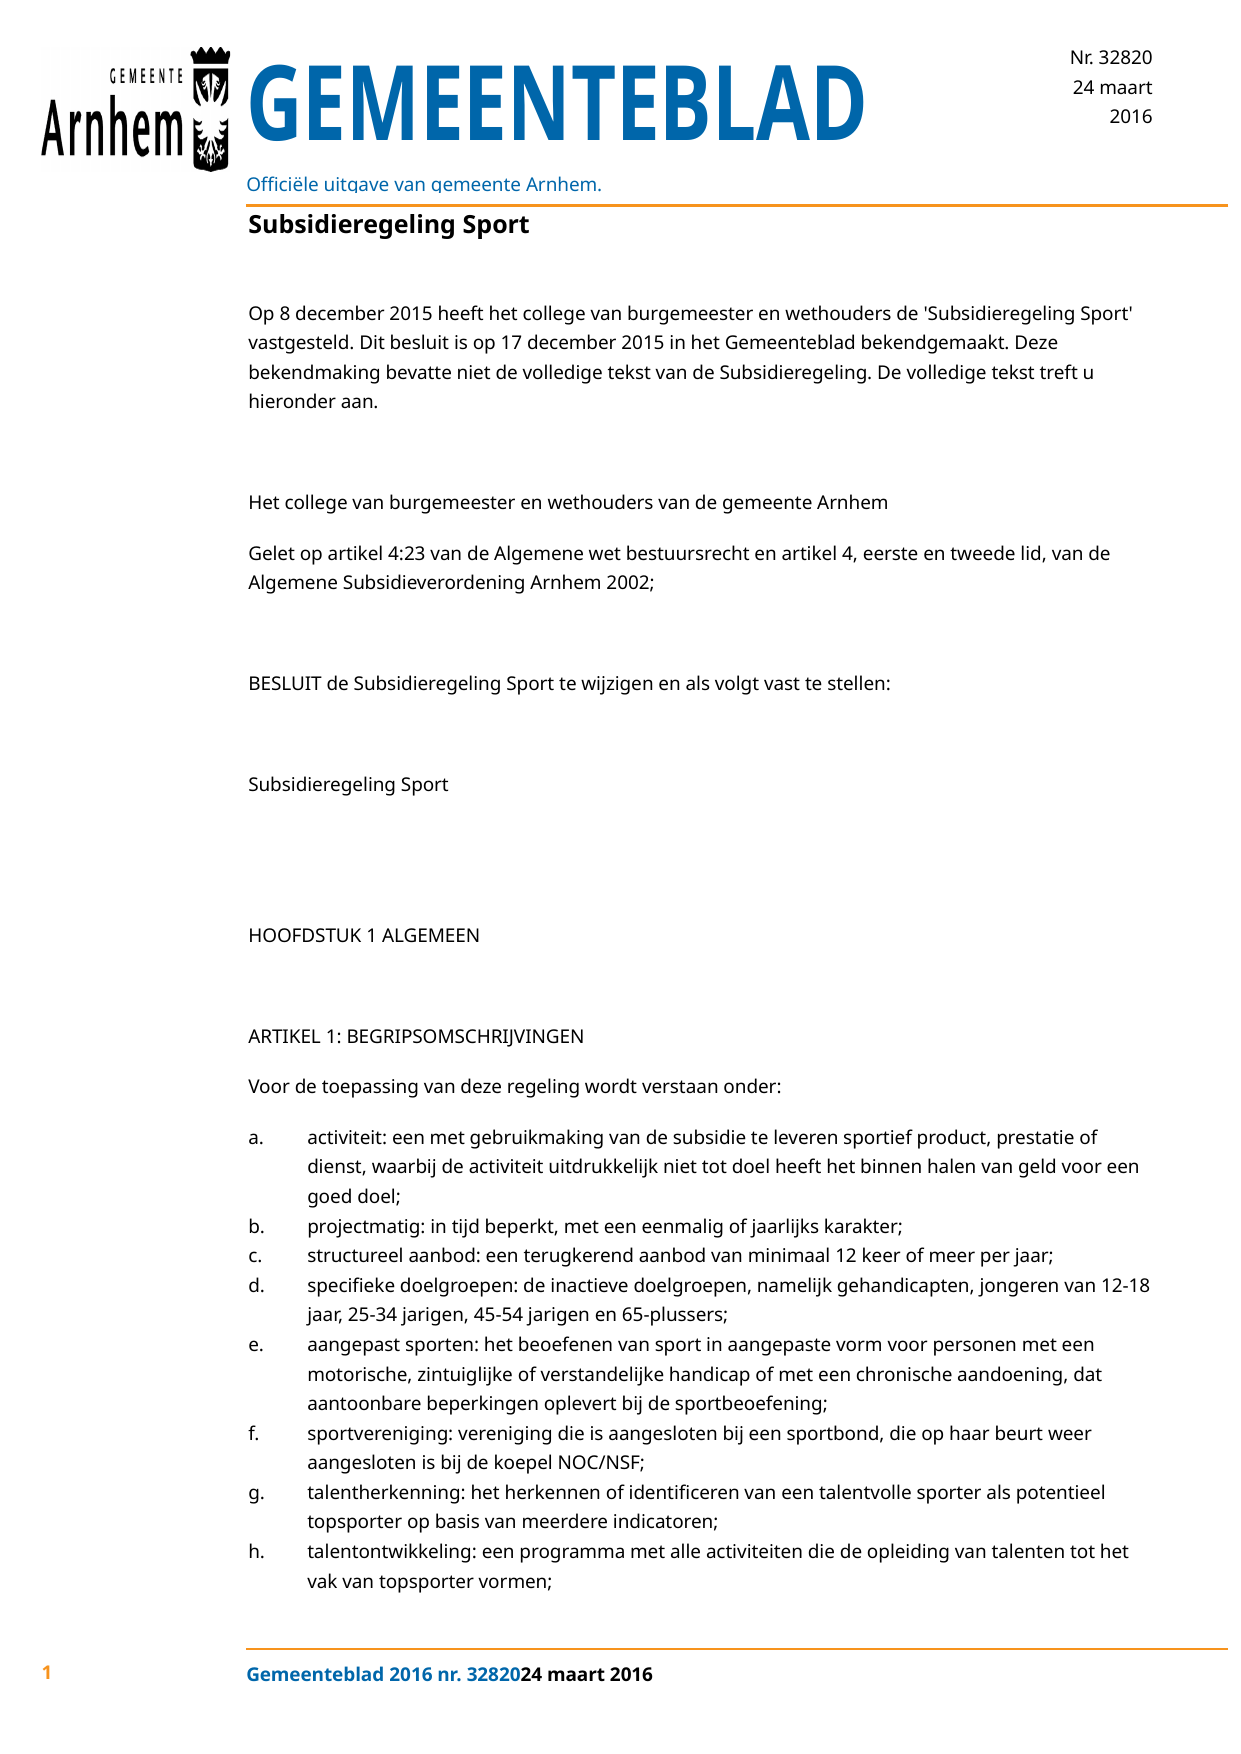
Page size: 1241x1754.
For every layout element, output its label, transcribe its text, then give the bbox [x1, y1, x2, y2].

list activiteit: een met gebruikmaking van de subsidie te leveren sportief product, prestatie of dienst, waarbij de activiteit uitdrukkelijk niet tot doel heeft het binnen halen van geld voor een goed doel; [248, 1124, 1152, 1209]
list talentontwikkeling: een programma met alle activiteiten die de opleiding van talenten tot het vak van topsporter vormen; [248, 1538, 1152, 1593]
text Op 8 december 2015 heeft het college van burgemeester en wethouders de 'Subsidieregeling Sport' vastgesteld. Dit besluit is op 17 december 2015 in het Gemeenteblad bekendgemaakt. Deze bekendmaking bevatte niet de volledige tekst van de Subsidieregeling. De volledige tekst treft u hieronder aan. [248, 300, 1152, 414]
list sportvereniging: vereniging die is aangesloten bij een sportbond, die op haar beurt weer aangesloten is bij de koepel NOC/NSF; [248, 1420, 1152, 1475]
text ARTIKEL 1: BEGRIPSOMSCHRIJVINGEN [248, 1023, 1152, 1049]
text Gelet op artikel 4:23 van de Algemene wet bestuursrecht en artikel 4, eerste en tweede lid, van de Algemene Subsidieverordening Arnhem 2002; [248, 540, 1152, 595]
text Voor de toepassing van deze regeling wordt verstaan onder: [248, 1074, 1152, 1099]
list talentherkenning: het herkennen of identificeren van een talentvolle sporter als potentieel topsporter op basis van meerdere indicatoren; [248, 1479, 1152, 1534]
list projectmatig: in tijd beperkt, met een eenmalig of jaarlijks karakter; [248, 1213, 1152, 1238]
text BESLUIT de Subsidieregeling Sport te wijzigen en als volgt vast te stellen: [248, 670, 1152, 696]
picture [41, 47, 231, 172]
list aangepast sporten: het beoefenen van sport in aangepaste vorm voor personen met een motorische, zintuiglijke of verstandelijke handicap of met een chronische aandoening, dat aantoonbare beperkingen oplevert bij de sportbeoefening; [248, 1331, 1152, 1416]
text Subsidieregeling Sport [248, 207, 1152, 241]
text HOOFDSTUK 1 ALGEMEEN [248, 922, 1152, 948]
list structureel aanbod: een terugkerend aanbod van minimaal 12 keer of meer per jaar; [248, 1242, 1152, 1268]
text Het college van burgemeester en wethouders van de gemeente Arnhem [248, 489, 1152, 515]
text Subsidieregeling Sport [248, 771, 1152, 797]
list specifieke doelgroepen: de inactieve doelgroepen, namelijk gehandicapten, jongeren van 12-18 jaar, 25-34 jarigen, 45-54 jarigen en 65-plussers; [248, 1272, 1152, 1327]
